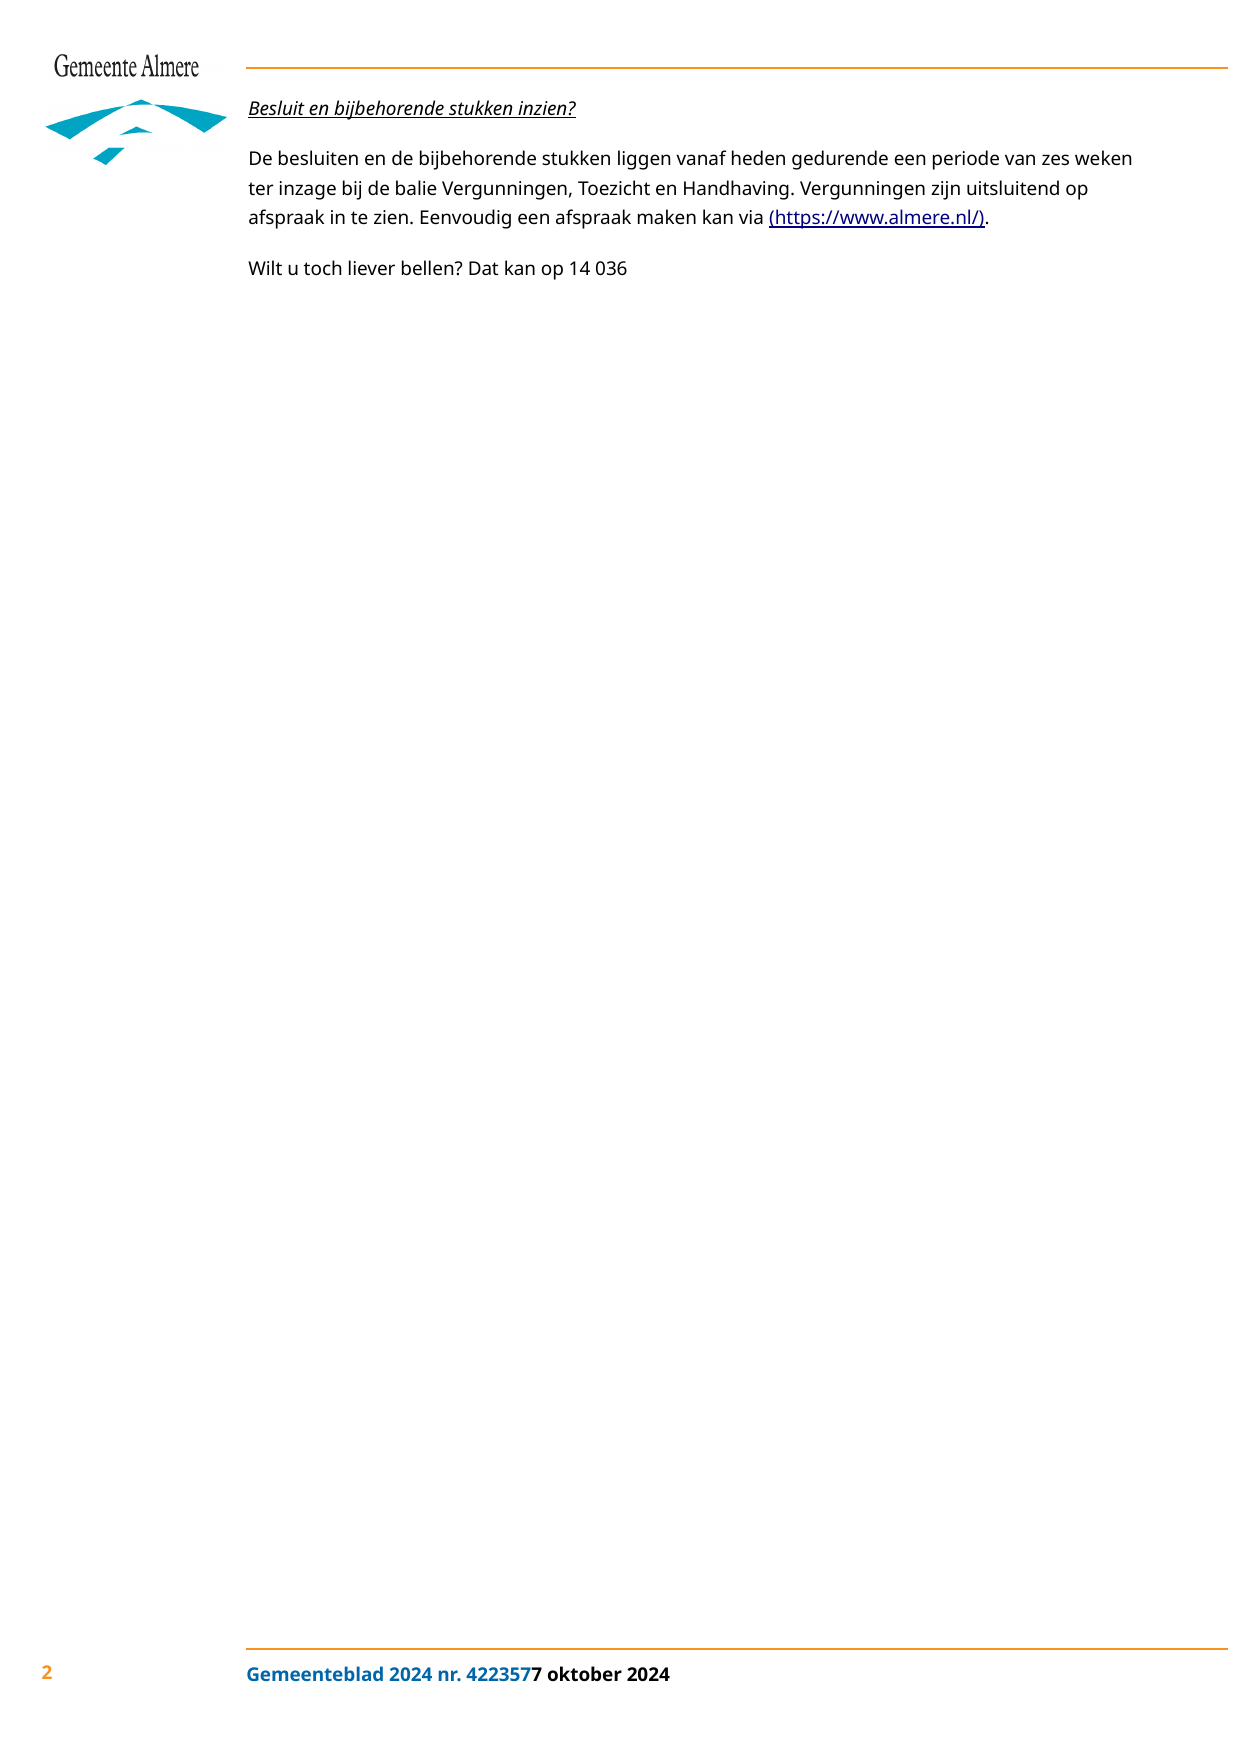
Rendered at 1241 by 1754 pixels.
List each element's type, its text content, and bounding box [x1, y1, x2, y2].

picture [41, 47, 231, 172]
text Besluit en bijbehorende stukken inzien? [248, 95, 1152, 121]
text De besluiten en de bijbehorende stukken liggen vanaf heden gedurende een periode van zes weken ter inzage bij de balie Vergunningen, Toezicht en Handhaving. Vergunningen zijn uitsluitend op afspraak in te zien. Eenvoudig een afspraak maken kan via (https://www.almere.nl/). [248, 145, 1152, 230]
text Wilt u toch liever bellen? Dat kan op 14 036 [248, 255, 1152, 281]
